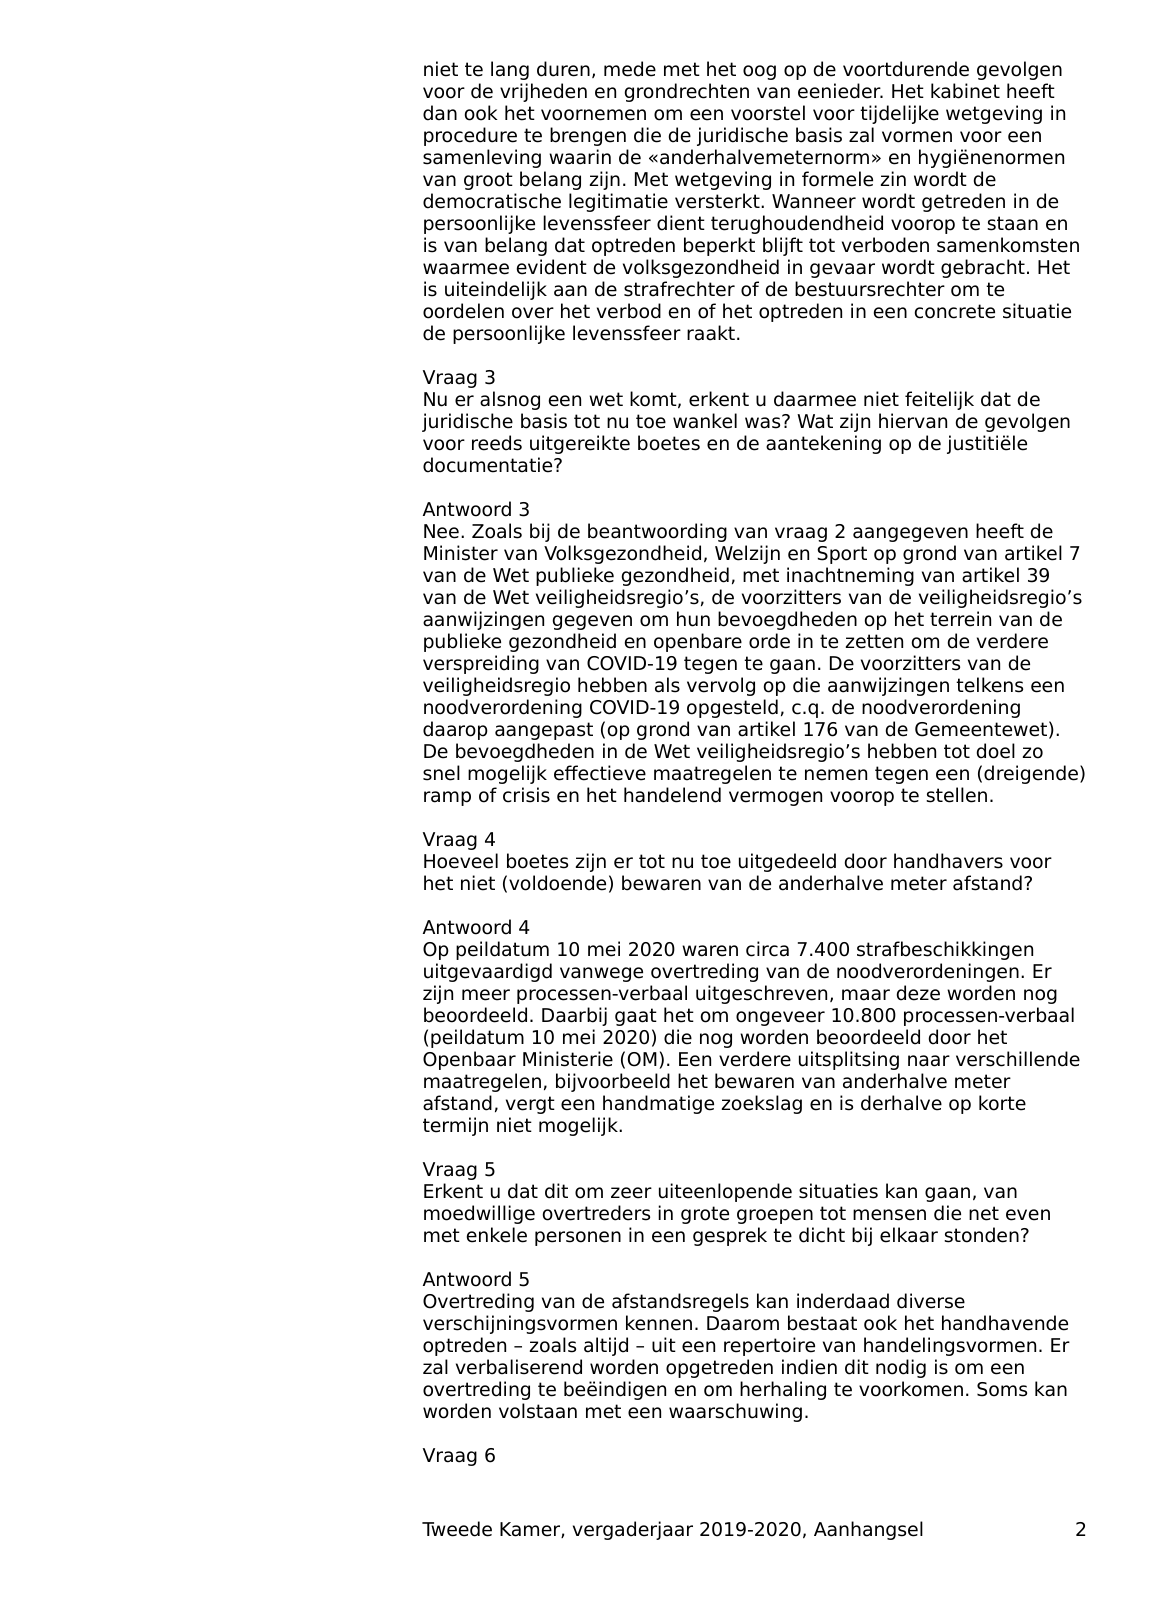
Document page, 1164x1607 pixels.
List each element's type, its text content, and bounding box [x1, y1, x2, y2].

text Overtreding van de afstandsregels kan inderdaad diverse verschijningsvormen kennen. Daarom bestaat ook het handhavende optreden – zoals altijd – uit een repertoire van handelingsvormen. Er zal verbaliserend worden opgetreden indien dit nodig is om een overtreding te beëindigen en om herhaling te voorkomen. Soms kan worden volstaan met een waarschuwing. [422, 1291, 1087, 1423]
text Vraag 4 [422, 829, 1087, 851]
text Erkent u dat dit om zeer uiteenlopende situaties kan gaan, van moedwillige overtreders in grote groepen tot mensen die net even met enkele personen in een gesprek te dicht bij elkaar stonden? [422, 1181, 1087, 1247]
text Op peildatum 10 mei 2020 waren circa 7.400 strafbeschikkingen uitgevaardigd vanwege overtreding van de noodverordeningen. Er zijn meer processen-verbaal uitgeschreven, maar deze worden nog beoordeeld. Daarbij gaat het om ongeveer 10.800 processen-verbaal (peildatum 10 mei 2020) die nog worden beoordeeld door het Openbaar Ministerie (OM). Een verdere uitsplitsing naar verschillende maatregelen, bijvoorbeeld het bewaren van anderhalve meter afstand, vergt een handmatige zoekslag en is derhalve op korte termijn niet mogelijk. [422, 939, 1087, 1137]
text Vraag 6 [422, 1445, 1087, 1467]
text Hoeveel boetes zijn er tot nu toe uitgedeeld door handhavers voor het niet (voldoende) bewaren van de anderhalve meter afstand? [422, 851, 1087, 895]
text Antwoord 5 [422, 1269, 1087, 1291]
text niet te lang duren, mede met het oog op de voortdurende gevolgen voor de vrijheden en grondrechten van eenieder. Het kabinet heeft dan ook het voornemen om een voorstel voor tijdelijke wetgeving in procedure te brengen die de juridische basis zal vormen voor een samenleving waarin de «anderhalvemeternorm» en hygiënenormen van groot belang zijn. Met wetgeving in formele zin wordt de democratische legitimatie versterkt. Wanneer wordt getreden in de persoonlijke levenssfeer dient terughoudendheid voorop te staan en is van belang dat optreden beperkt blijft tot verboden samenkomsten waarmee evident de volksgezondheid in gevaar wordt gebracht. Het is uiteindelijk aan de strafrechter of de bestuursrechter om te oordelen over het verbod en of het optreden in een concrete situatie de persoonlijke levenssfeer raakt. [422, 59, 1087, 345]
text Antwoord 3 [422, 499, 1087, 521]
text Nee. Zoals bij de beantwoording van vraag 2 aangegeven heeft de Minister van Volksgezondheid, Welzijn en Sport op grond van artikel 7 van de Wet publieke gezondheid, met inachtneming van artikel 39 van de Wet veiligheidsregio’s, de voorzitters van de veiligheidsregio’s aanwijzingen gegeven om hun bevoegdheden op het terrein van de publieke gezondheid en openbare orde in te zetten om de verdere verspreiding van COVID-19 tegen te gaan. De voorzitters van de veiligheidsregio hebben als vervolg op die aanwijzingen telkens een noodverordening COVID-19 opgesteld, c.q. de noodverordening daarop aangepast (op grond van artikel 176 van de Gemeentewet). De bevoegdheden in de Wet veiligheidsregio’s hebben tot doel zo snel mogelijk effectieve maatregelen te nemen tegen een (dreigende) ramp of crisis en het handelend vermogen voorop te stellen. [422, 521, 1087, 807]
text Vraag 3 [422, 367, 1087, 389]
text Nu er alsnog een wet komt, erkent u daarmee niet feitelijk dat de juridische basis tot nu toe wankel was? Wat zijn hiervan de gevolgen voor reeds uitgereikte boetes en de aantekening op de justitiële documentatie? [422, 389, 1087, 477]
text Vraag 5 [422, 1159, 1087, 1181]
text Antwoord 4 [422, 917, 1087, 939]
